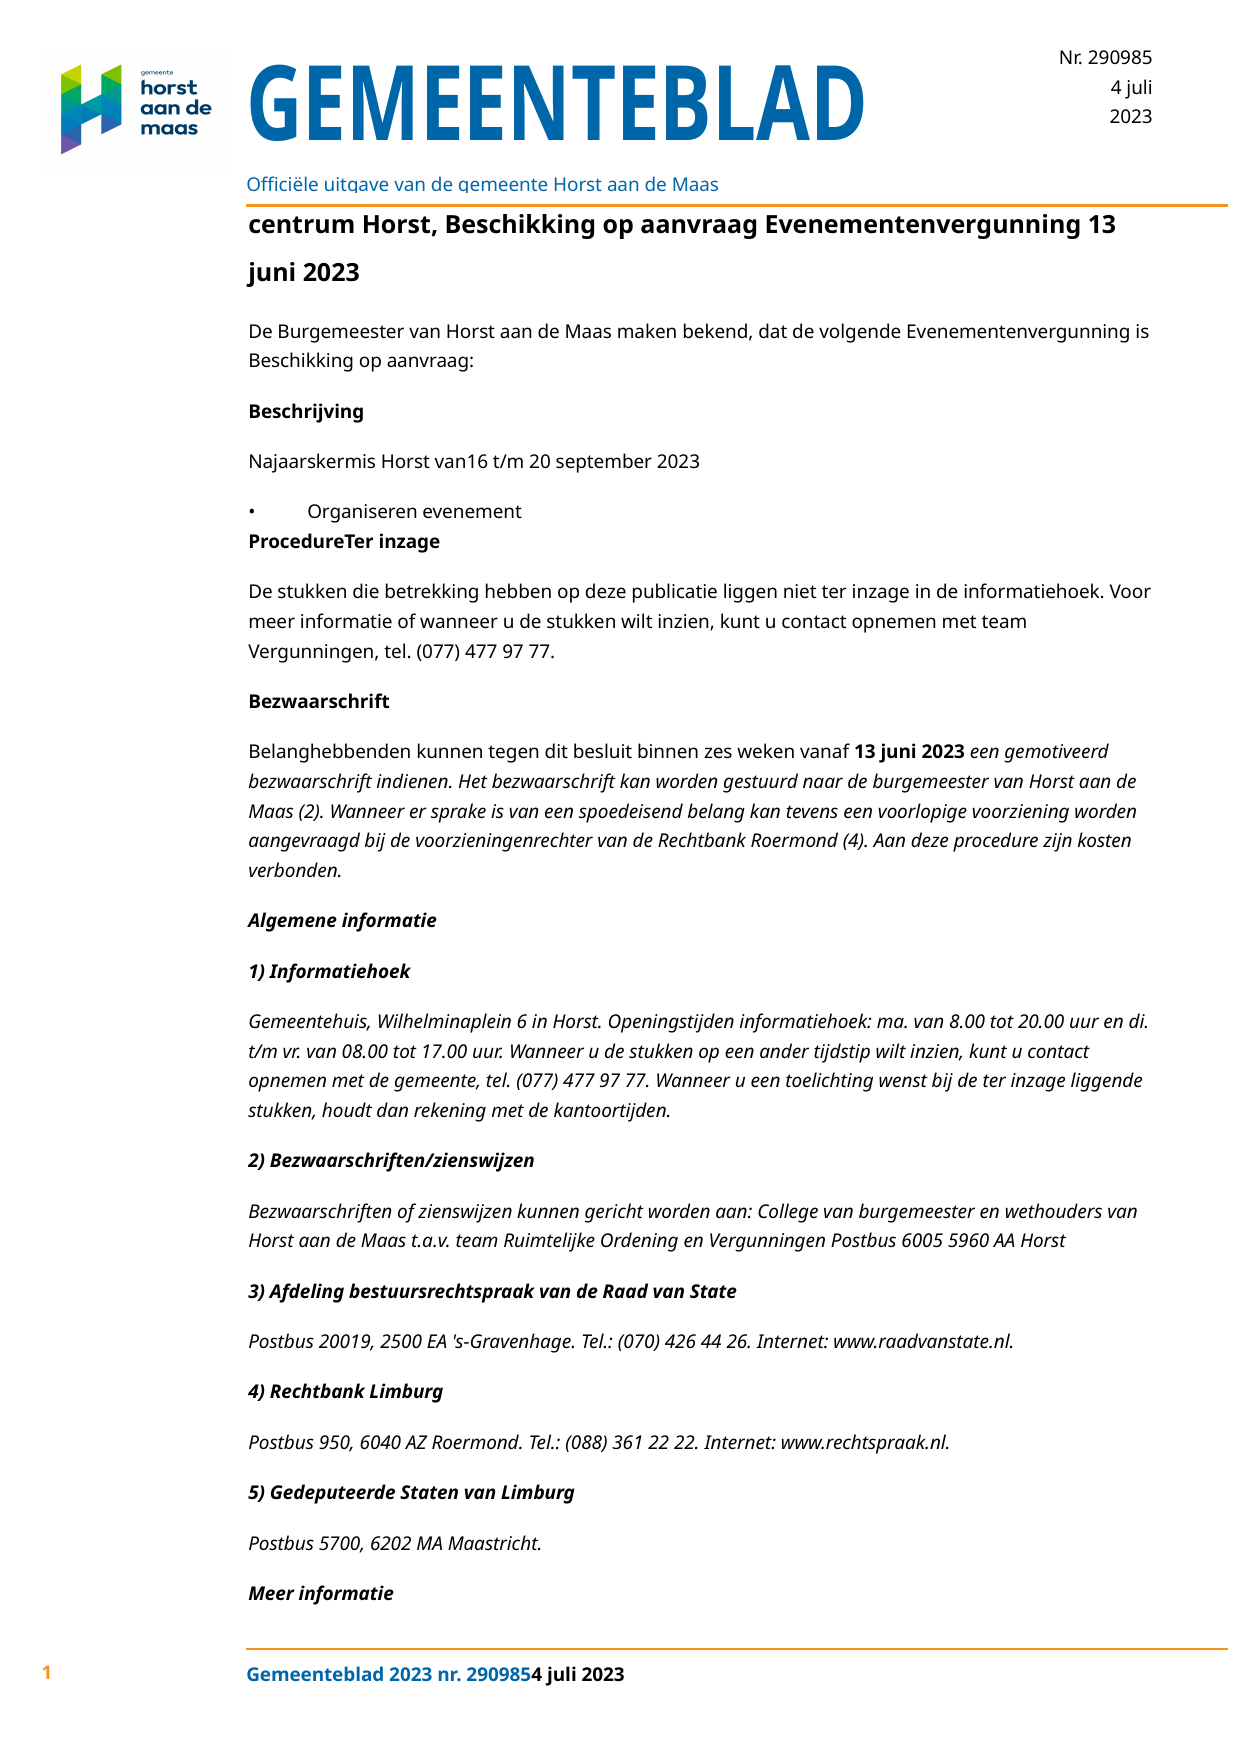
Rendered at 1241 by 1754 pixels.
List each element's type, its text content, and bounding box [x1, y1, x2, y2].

text 3) Afdeling bestuursrechtspraak van de Raad van State [248, 1278, 1152, 1304]
text Belanghebbenden kunnen tegen dit besluit binnen zes weken vanaf 13 juni 2023 een gemotiveerd bezwaarschrift indienen. Het bezwaarschrift kan worden gestuurd naar de burgemeester van Horst aan de Maas (2). Wanneer er sprake is van een spoedeisend belang kan tevens een voorlopige voorziening worden aangevraagd bij de voorzieningenrechter van de Rechtbank Roermond (4). Aan deze procedure zijn kosten verbonden. [248, 739, 1152, 883]
text 4) Rechtbank Limburg [248, 1379, 1152, 1404]
text ProcedureTer inzage [248, 528, 1152, 554]
text Bezwaarschrift [248, 688, 1152, 714]
text Postbus 950, 6040 AZ Roermond. Tel.: (088) 361 22 22. Internet: www.rechtspraak.nl. [248, 1429, 1152, 1455]
list Organiseren evenement [248, 499, 1152, 524]
text Postbus 5700, 6202 MA Maastricht. [248, 1530, 1152, 1556]
text 1) Informatiehoek [248, 958, 1152, 984]
text 2) Bezwaarschriften/zienswijzen [248, 1147, 1152, 1173]
text Meer informatie [248, 1580, 1152, 1606]
text Najaarskermis Horst van16 t/m 20 september 2023 [248, 448, 1152, 474]
text Postbus 20019, 2500 EA 's-Gravenhage. Tel.: (070) 426 44 26. Internet: www.raadvanstate.nl. [248, 1328, 1152, 1354]
text Bezwaarschriften of zienswijzen kunnen gericht worden aan: College van burgemeester en wethouders van Horst aan de Maas t.a.v. team Ruimtelijke Ordening en Vergunningen Postbus 6005 5960 AA Horst [248, 1198, 1152, 1253]
text De Burgemeester van Horst aan de Maas maken bekend, dat de volgende Evenementenvergunning is Beschikking op aanvraag: [248, 318, 1152, 373]
text centrum Horst, Beschikking op aanvraag Evenementenvergunning 13 juni 2023 [248, 207, 1152, 288]
text 5) Gedeputeerde Staten van Limburg [248, 1479, 1152, 1505]
text Algemene informatie [248, 907, 1152, 933]
text De stukken die betrekking hebben op deze publicatie liggen niet ter inzage in de informatiehoek. Voor meer informatie of wanneer u de stukken wilt inzien, kunt u contact opnemen met team Vergunningen, tel. (077) 477 97 77. [248, 579, 1152, 664]
picture [41, 47, 231, 172]
text Gemeentehuis, Wilhelminaplein 6 in Horst. Openingstijden informatiehoek: ma. van 8.00 tot 20.00 uur en di. t/m vr. van 08.00 tot 17.00 uur. Wanneer u de stukken op een ander tijdstip wilt inzien, kunt u contact opnemen met de gemeente, tel. (077) 477 97 77. Wanneer u een toelichting wenst bij de ter inzage liggende stukken, houdt dan rekening met de kantoortijden. [248, 1008, 1152, 1123]
text Beschrijving [248, 398, 1152, 424]
